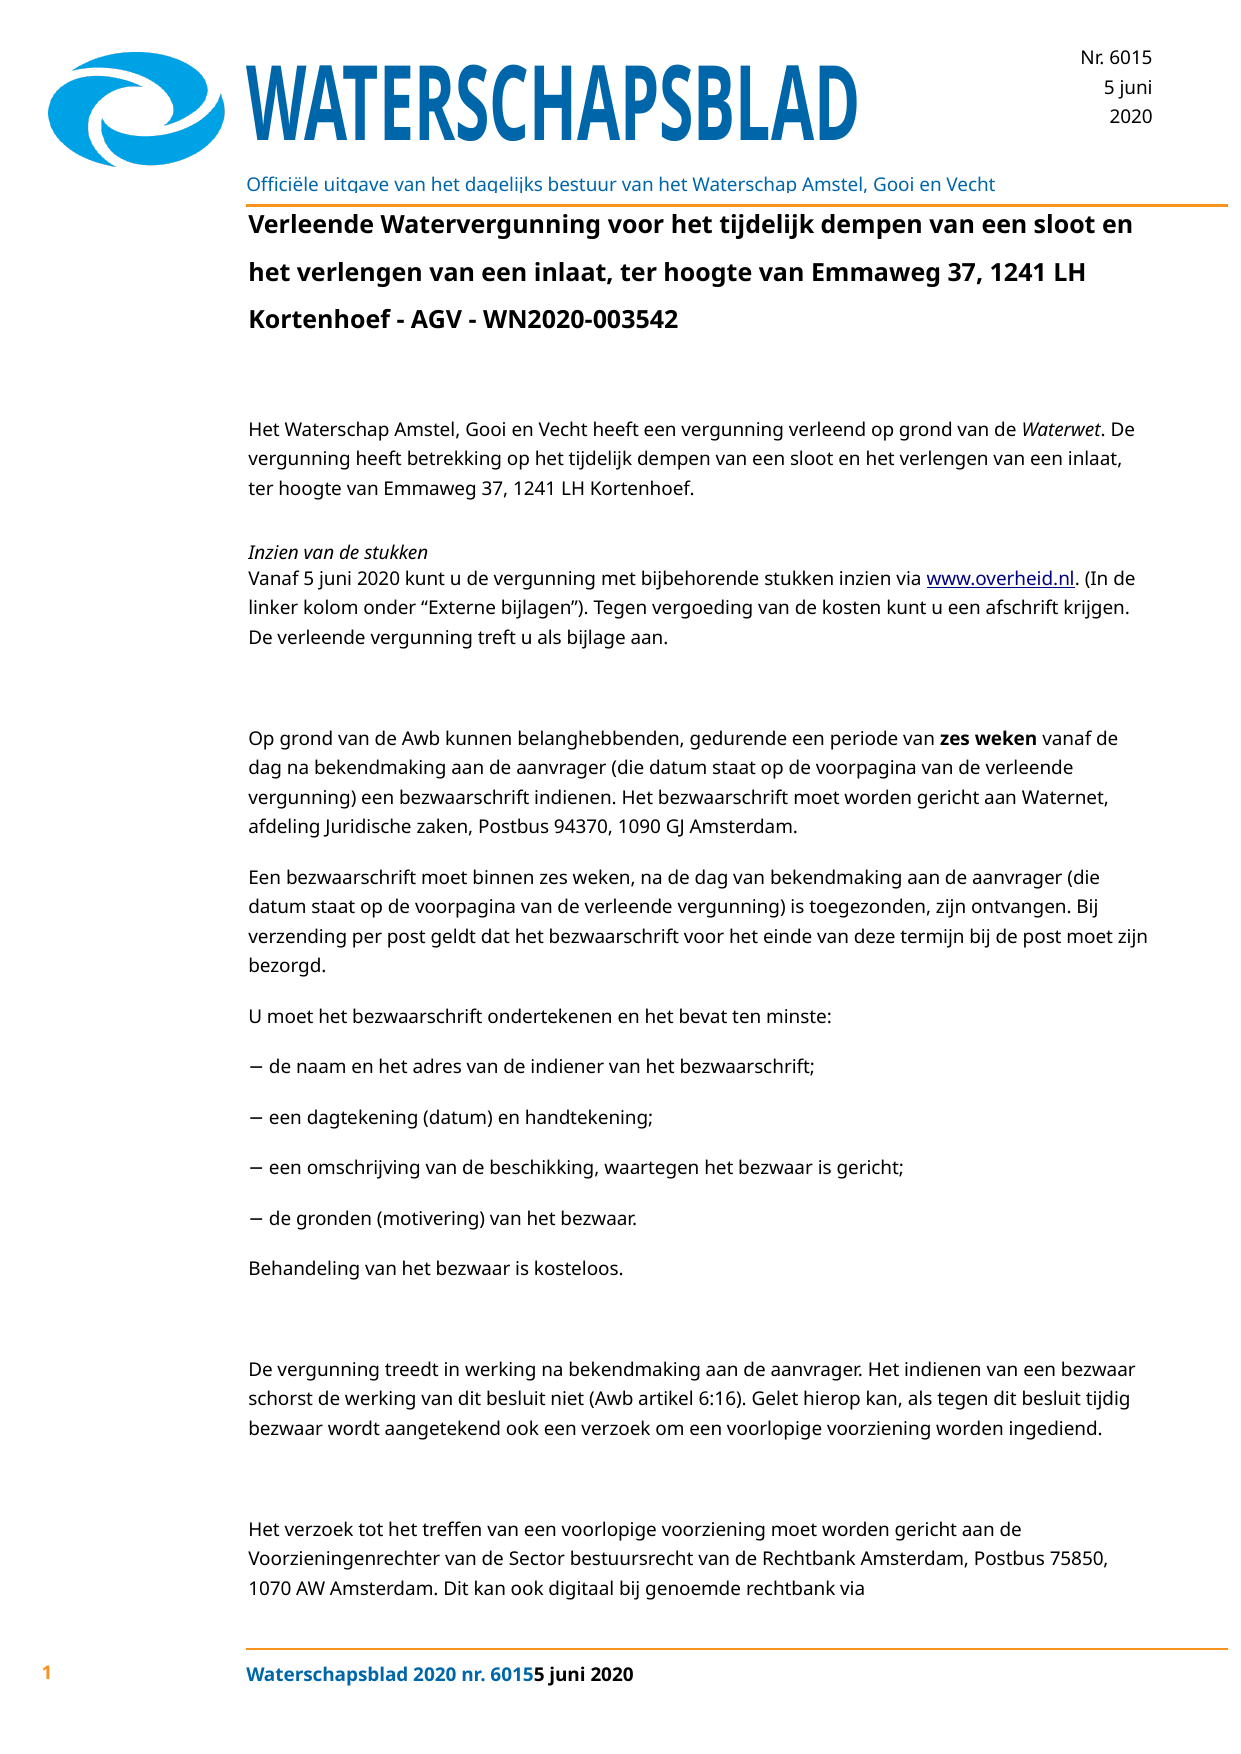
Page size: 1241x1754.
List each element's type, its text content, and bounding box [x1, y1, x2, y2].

text Verleende Watervergunning voor het tijdelijk dempen van een sloot en het verlengen van een inlaat, ter hoogte van Emmaweg 37, 1241 LH Kortenhoef - AGV - WN2020-003542 [248, 207, 1152, 336]
text Behandeling van het bezwaar is kosteloos. [248, 1255, 1152, 1281]
text Inzien van de stukken [248, 539, 1152, 565]
text U moet het bezwaarschrift ondertekenen en het bevat ten minste: [248, 1003, 1152, 1029]
picture [41, 47, 231, 172]
text − de gronden (motivering) van het bezwaar. [248, 1205, 1152, 1231]
text Een bezwaarschrift moet binnen zes weken, na de dag van bekendmaking aan de aanvrager (die datum staat op de voorpagina van de verleende vergunning) is toegezonden, zijn ontvangen. Bij verzending per post geldt dat het bezwaarschrift voor het einde van deze termijn bij de post moet zijn bezorgd. [248, 864, 1152, 978]
text Het Waterschap Amstel, Gooi en Vecht heeft een vergunning verleend op grond van de Waterwet. De vergunning heeft betrekking op het tijdelijk dempen van een sloot en het verlengen van een inlaat, ter hoogte van Emmaweg 37, 1241 LH Kortenhoef. [248, 416, 1152, 501]
text De vergunning treedt in werking na bekendmaking aan de aanvrager. Het indienen van een bezwaar schorst de werking van dit besluit niet (Awb artikel 6:16). Gelet hierop kan, als tegen dit besluit tijdig bezwaar wordt aangetekend ook een verzoek om een voorlopige voorziening worden ingediend. [248, 1356, 1152, 1441]
text Vanaf 5 juni 2020 kunt u de vergunning met bijbehorende stukken inzien via www.overheid.nl. (In de linker kolom onder “Externe bijlagen”). Tegen vergoeding van de kosten kunt u een afschrift krijgen. De verleende vergunning treft u als bijlage aan. [248, 565, 1152, 650]
text − een omschrijving van de beschikking, waartegen het bezwaar is gericht; [248, 1154, 1152, 1180]
text − de naam en het adres van de indiener van het bezwaarschrift; [248, 1053, 1152, 1079]
text Op grond van de Awb kunnen belanghebbenden, gedurende een periode van zes weken vanaf de dag na bekendmaking aan de aanvrager (die datum staat op de voorpagina van de verleende vergunning) een bezwaarschrift indienen. Het bezwaarschrift moet worden gericht aan Waternet, afdeling Juridische zaken, Postbus 94370, 1090 GJ Amsterdam. [248, 725, 1152, 839]
text Het verzoek tot het treffen van een voorlopige voorziening moet worden gericht aan de Voorzieningenrechter van de Sector bestuursrecht van de Rechtbank Amsterdam, Postbus 75850, 1070 AW Amsterdam. Dit kan ook digitaal bij genoemde rechtbank via [248, 1516, 1152, 1601]
text − een dagtekening (datum) en handtekening; [248, 1104, 1152, 1130]
